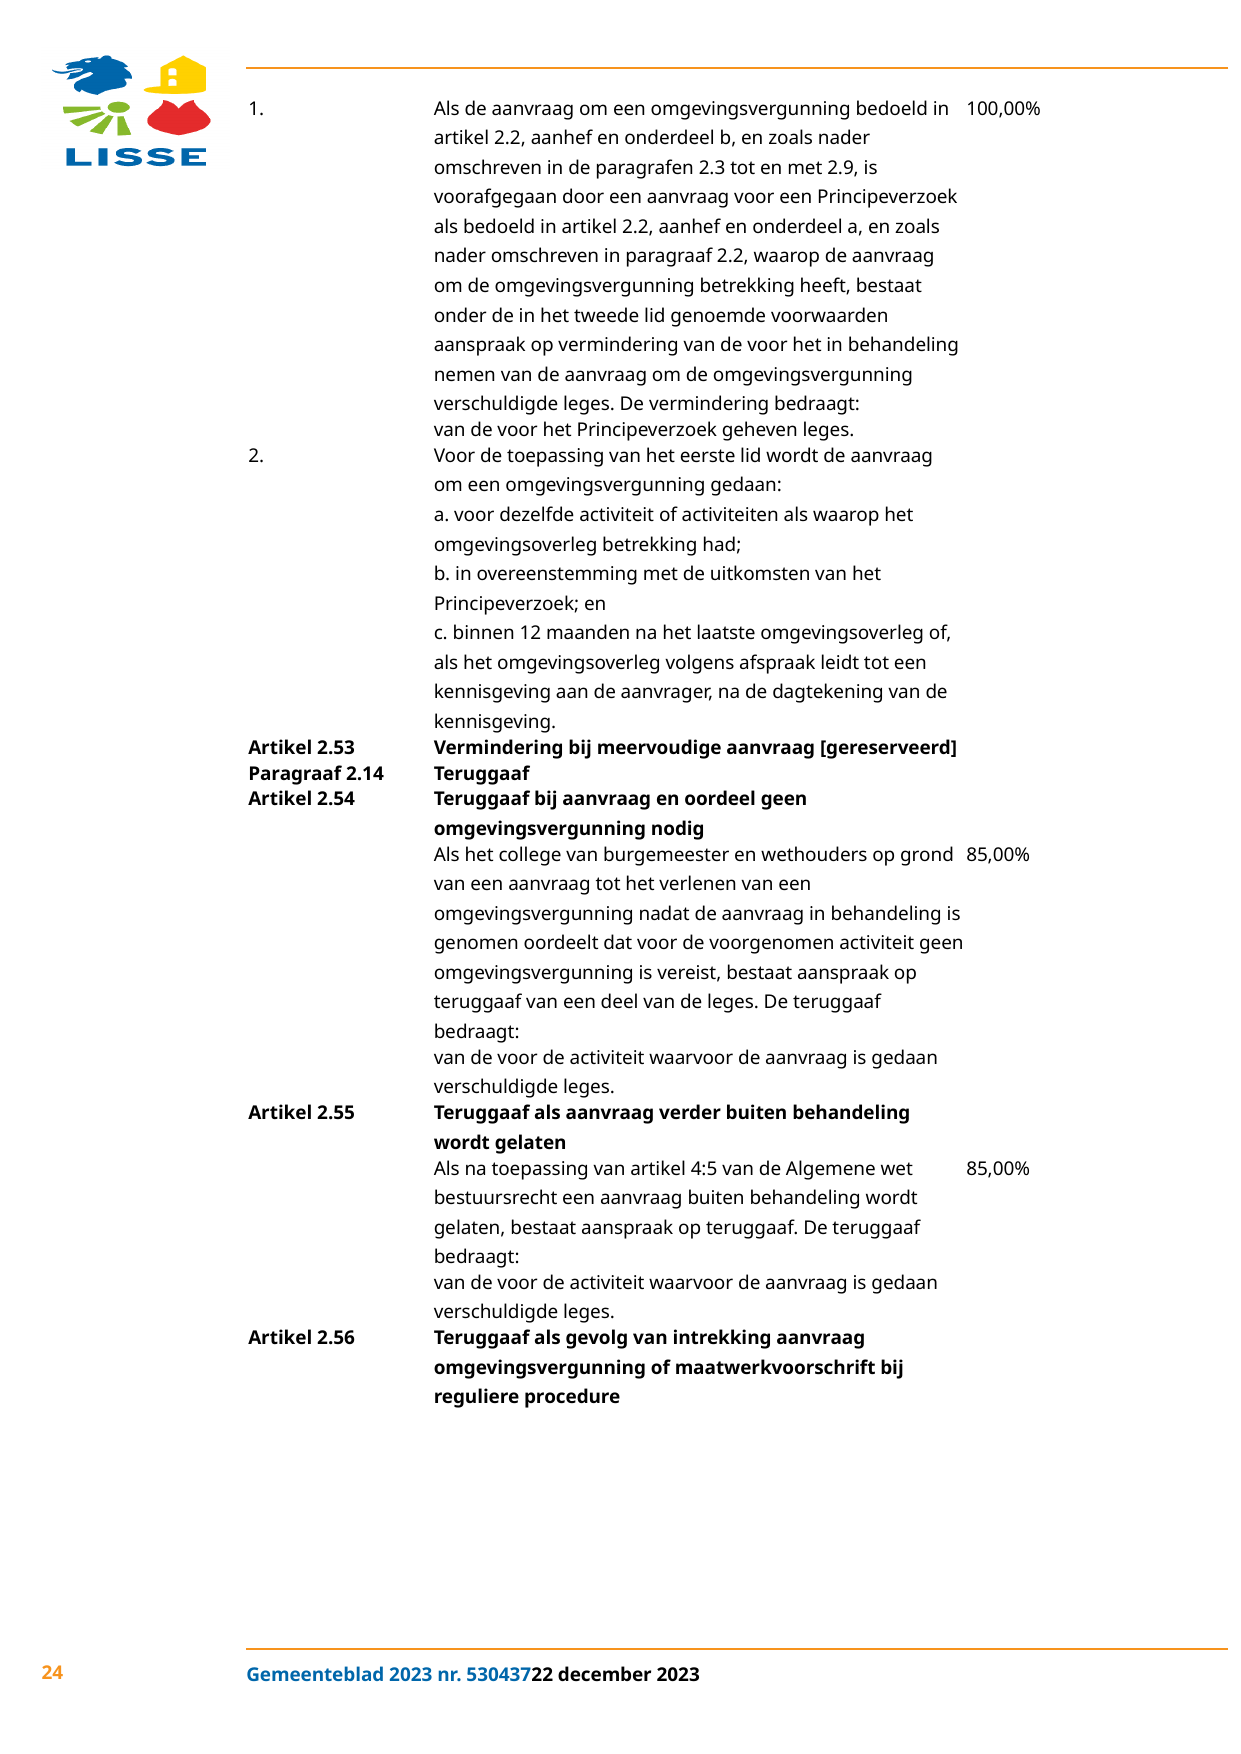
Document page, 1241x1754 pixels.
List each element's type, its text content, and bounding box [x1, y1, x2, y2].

table_cell [966, 734, 1152, 760]
table_cell Als na toepassing van artikel 4:5 van de Algemene wet bestuursrecht een aanvraag buiten behandeling wordt gelaten, bestaat aanspraak op teruggaaf. De teruggaaf bedraagt: [434, 1155, 966, 1269]
table_cell van de voor de activiteit waarvoor de aanvraag is gedaan verschuldigde leges. [434, 1269, 966, 1324]
table_cell Teruggaaf [434, 760, 966, 786]
table_cell [248, 1269, 433, 1324]
table_cell [966, 442, 1152, 734]
table_cell Als de aanvraag om een omgevingsvergunning bedoeld in artikel 2.2, aanhef en onderdeel b, en zoals nader omschreven in de paragrafen 2.3 tot en met 2.9, is voorafgegaan door een aanvraag voor een Principeverzoek als bedoeld in artikel 2.2, aanhef en onderdeel a, en zoals nader omschreven in paragraaf 2.2, waarop de aanvraag om de omgevingsvergunning betrekking heeft, bestaat onder de in het tweede lid genoemde voorwaarden aanspraak op vermindering van de voor het in behandeling nemen van de aanvraag om de omgevingsvergunning verschuldigde leges. De vermindering bedraagt: [434, 95, 966, 416]
table_cell van de voor het Principeverzoek geheven leges. [434, 416, 966, 442]
table_cell Artikel 2.53 [248, 734, 433, 760]
table_cell Voor de toepassing van het eerste lid wordt de aanvraag om een omgevingsvergunning gedaan: a. voor dezelfde activiteit of activiteiten als waarop het omgevingsoverleg betrekking had; b. in overeenstemming met de uitkomsten van het Principeverzoek; en c. binnen 12 maanden na het laatste omgevingsoverleg of, als het omgevingsoverleg volgens afspraak leidt tot een kennisgeving aan de aanvrager, na de dagtekening van de kennisgeving. [434, 442, 966, 734]
table_cell [966, 1325, 1152, 1409]
table_cell [248, 416, 433, 442]
table_cell Teruggaaf als aanvraag verder buiten behandeling wordt gelaten [434, 1099, 966, 1155]
table_cell [966, 1269, 1152, 1324]
picture [41, 47, 231, 172]
table_cell Teruggaaf als gevolg van intrekking aanvraag omgevingsvergunning of maatwerkvoorschrift bij reguliere procedure [434, 1325, 966, 1409]
table_cell Artikel 2.55 [248, 1099, 433, 1155]
table_cell Paragraaf 2.14 [248, 760, 433, 786]
table_cell [966, 786, 1152, 841]
table_cell Teruggaaf bij aanvraag en oordeel geen omgevingsvergunning nodig [434, 786, 966, 841]
table_cell [966, 416, 1152, 442]
table_cell [966, 760, 1152, 786]
table_cell [248, 841, 433, 1044]
table_cell Artikel 2.54 [248, 786, 433, 841]
table_cell 100,00% [966, 95, 1152, 416]
table_cell 2. [248, 442, 433, 734]
table_cell [248, 1044, 433, 1099]
table_cell van de voor de activiteit waarvoor de aanvraag is gedaan verschuldigde leges. [434, 1044, 966, 1099]
table_cell [248, 1155, 433, 1269]
table_cell [966, 1044, 1152, 1099]
table_cell [966, 1099, 1152, 1155]
table_cell 1. [248, 95, 433, 416]
table_cell 85,00% [966, 1155, 1152, 1269]
table_cell 85,00% [966, 841, 1152, 1044]
table_cell Artikel 2.56 [248, 1325, 433, 1409]
table_cell Als het college van burgemeester en wethouders op grond van een aanvraag tot het verlenen van een omgevingsvergunning nadat de aanvraag in behandeling is genomen oordeelt dat voor de voorgenomen activiteit geen omgevingsvergunning is vereist, bestaat aanspraak op teruggaaf van een deel van de leges. De teruggaaf bedraagt: [434, 841, 966, 1044]
table_cell Vermindering bij meervoudige aanvraag [gereserveerd] [434, 734, 966, 760]
